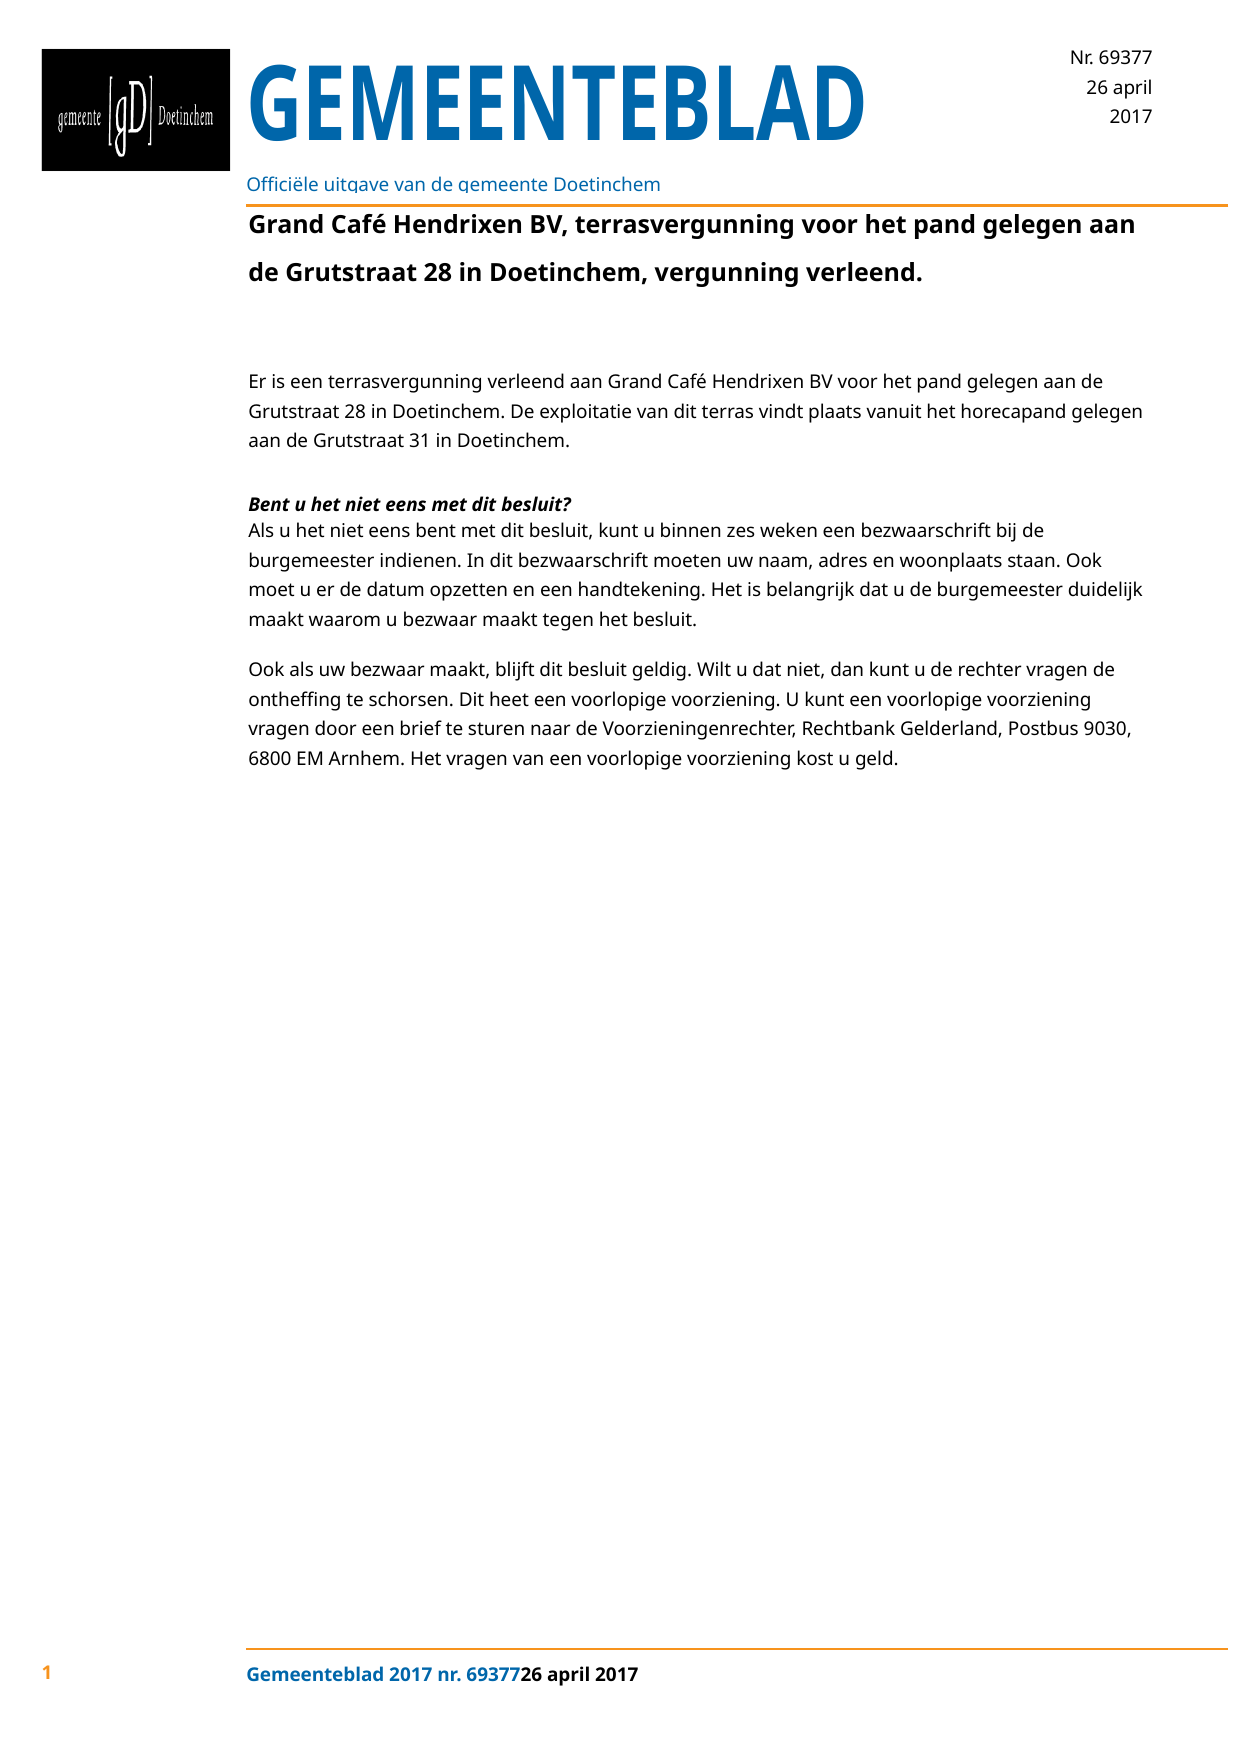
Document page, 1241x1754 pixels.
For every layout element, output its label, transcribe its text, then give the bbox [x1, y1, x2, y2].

text Bent u het niet eens met dit besluit? [248, 491, 1152, 517]
picture [41, 47, 231, 172]
text Grand Café Hendrixen BV, terrasvergunning voor het pand gelegen aan de Grutstraat 28 in Doetinchem, vergunning verleend. [248, 207, 1152, 288]
text Ook als uw bezwaar maakt, blijft dit besluit geldig. Wilt u dat niet, dan kunt u de rechter vragen de ontheffing te schorsen. Dit heet een voorlopige voorziening. U kunt een voorlopige voorziening vragen door een brief te sturen naar de Voorzieningenrechter, Rechtbank Gelderland, Postbus 9030, 6800 EM Arnhem. Het vragen van een voorlopige voorziening kost u geld. [248, 656, 1152, 771]
text Als u het niet eens bent met dit besluit, kunt u binnen zes weken een bezwaarschrift bij de burgemeester indienen. In dit bezwaarschrift moeten uw naam, adres en woonplaats staan. Ook moet u er de datum opzetten en een handtekening. Het is belangrijk dat u de burgemeester duidelijk maakt waarom u bezwaar maakt tegen het besluit. [248, 517, 1152, 632]
text Er is een terrasvergunning verleend aan Grand Café Hendrixen BV voor het pand gelegen aan de Grutstraat 28 in Doetinchem. De exploitatie van dit terras vindt plaats vanuit het horecapand gelegen aan de Grutstraat 31 in Doetinchem. [248, 368, 1152, 453]
